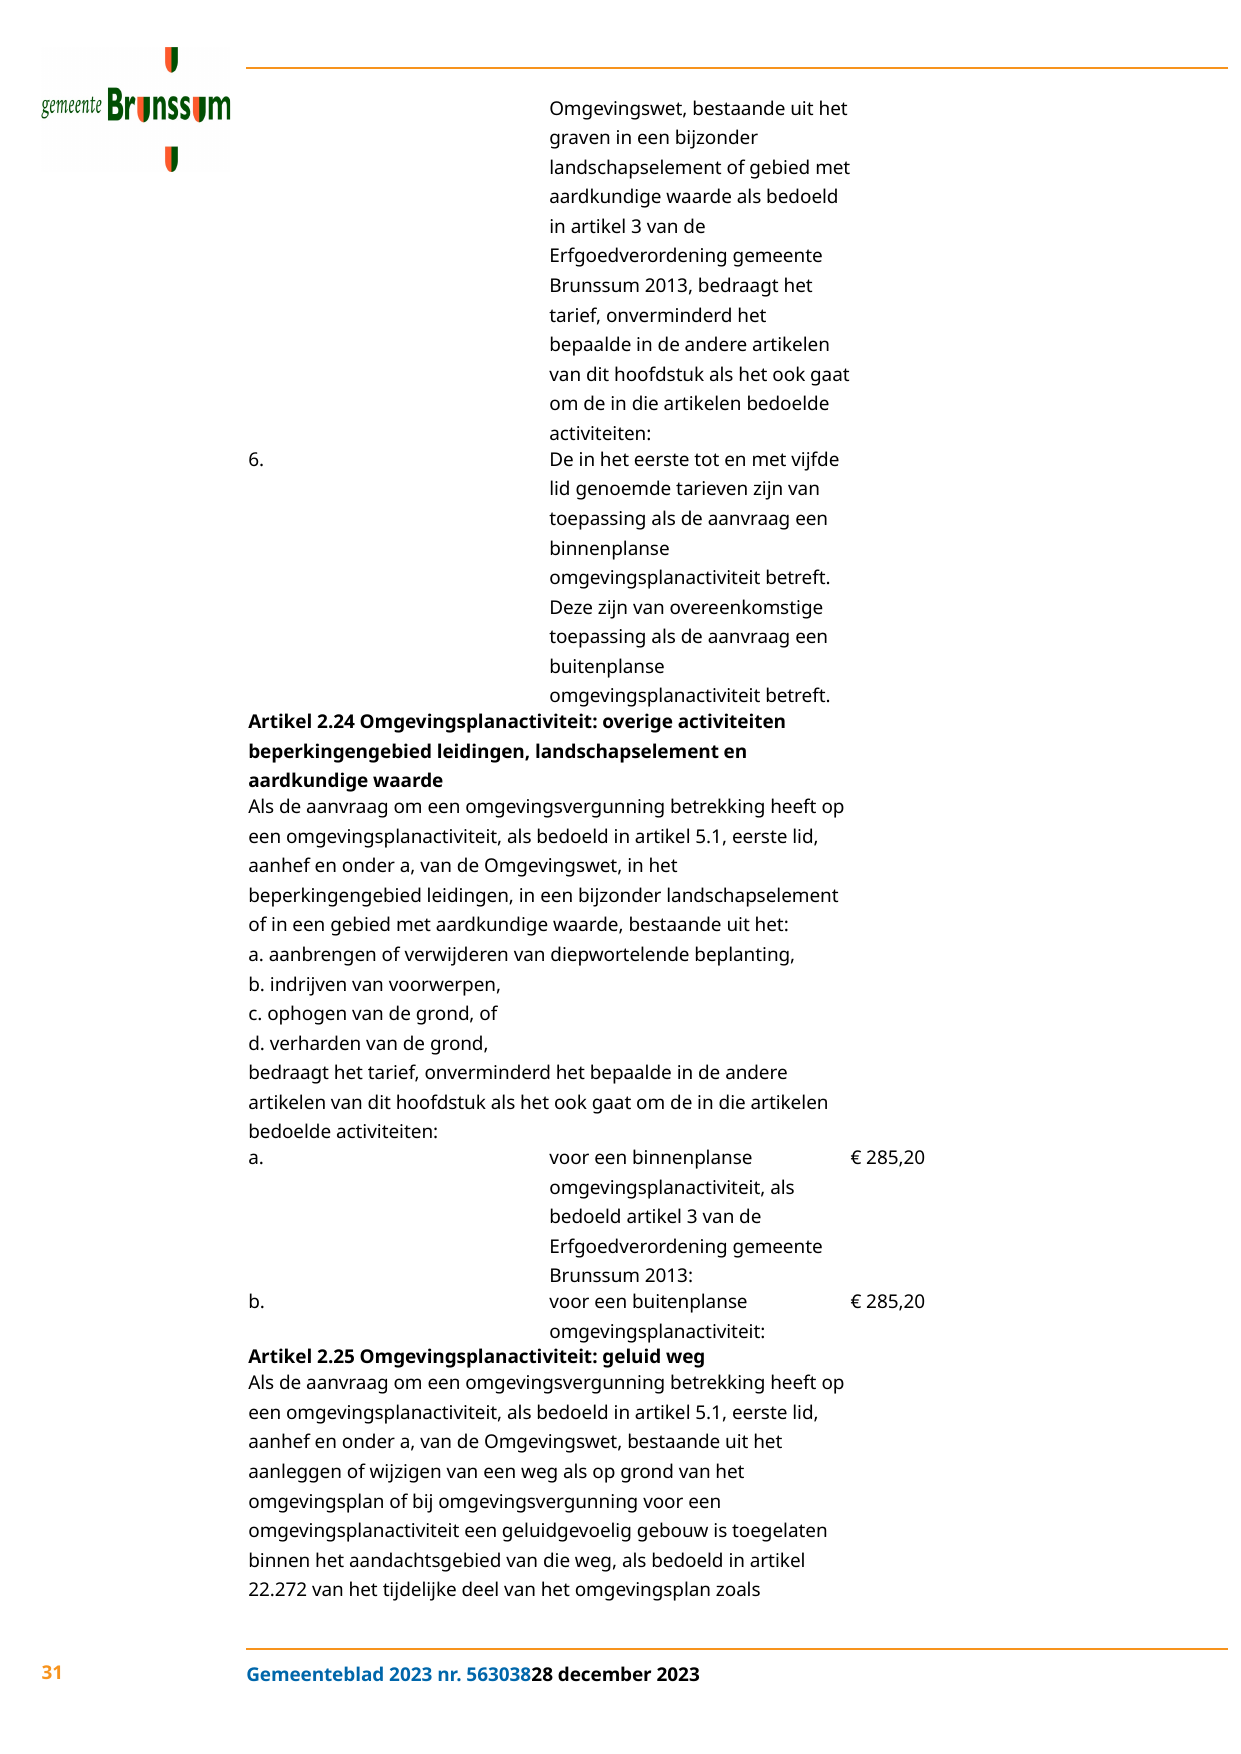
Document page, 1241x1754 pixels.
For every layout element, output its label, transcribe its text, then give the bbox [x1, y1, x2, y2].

table_cell [850, 95, 1152, 446]
table_cell [850, 446, 1152, 708]
table_cell Als de aanvraag om een omgevingsvergunning betrekking heeft op een omgevingsplanactiviteit, als bedoeld in artikel 5.1, eerste lid, aanhef en onder a, van de Omgevingswet, in het beperkingengebied leidingen, in een bijzonder landschapselement of in een gebied met aardkundige waarde, bestaande uit het: a. aanbrengen of verwijderen van diepwortelende beplanting, b. indrijven van voorwerpen, c. ophogen van de grond, of d. verharden van de grond, bedraagt het tarief, onverminderd het bepaalde in de andere artikelen van dit hoofdstuk als het ook gaat om de in die artikelen bedoelde activiteiten: [248, 793, 850, 1144]
table_cell De in het eerste tot en met vijfde lid genoemde tarieven zijn van toepassing als de aanvraag een binnenplanse omgevingsplanactiviteit betreft. Deze zijn van overeenkomstige toepassing als de aanvraag een buitenplanse omgevingsplanactiviteit betreft. [549, 446, 850, 708]
table_cell Als de aanvraag om een omgevingsvergunning betrekking heeft op een omgevingsplanactiviteit, als bedoeld in artikel 5.1, eerste lid, aanhef en onder a, van de Omgevingswet, bestaande uit het aanleggen of wijzigen van een weg als op grond van het omgevingsplan of bij omgevingsvergunning voor een omgevingsplanactiviteit een geluidgevoelig gebouw is toegelaten binnen het aandachtsgebied van die weg, als bedoeld in artikel 22.272 van het tijdelijke deel van het omgevingsplan zoals [248, 1370, 850, 1602]
table_cell [248, 95, 549, 446]
table_cell € 285,20 [850, 1144, 1152, 1288]
picture [41, 47, 231, 172]
table_cell [850, 1344, 1152, 1369]
table_cell [850, 793, 1152, 1144]
table_cell Omgevingswet, bestaande uit het graven in een bijzonder landschapselement of gebied met aardkundige waarde als bedoeld in artikel 3 van de Erfgoedverordening gemeente Brunssum 2013, bedraagt het tarief, onverminderd het bepaalde in de andere artikelen van dit hoofdstuk als het ook gaat om de in die artikelen bedoelde activiteiten: [549, 95, 850, 446]
table_cell Artikel 2.24 Omgevingsplanactiviteit: overige activiteiten beperkingengebied leidingen, landschapselement en aardkundige waarde [248, 708, 850, 793]
table_cell [850, 708, 1152, 793]
table_cell b. [248, 1289, 549, 1344]
table_cell [850, 1370, 1152, 1602]
table_cell voor een binnenplanse omgevingsplanactiviteit, als bedoeld artikel 3 van de Erfgoedverordening gemeente Brunssum 2013: [549, 1144, 850, 1288]
table_cell 6. [248, 446, 549, 708]
table_cell voor een buitenplanse omgevingsplanactiviteit: [549, 1289, 850, 1344]
table_cell a. [248, 1144, 549, 1288]
table_cell € 285,20 [850, 1289, 1152, 1344]
table_cell Artikel 2.25 Omgevingsplanactiviteit: geluid weg [248, 1344, 850, 1369]
